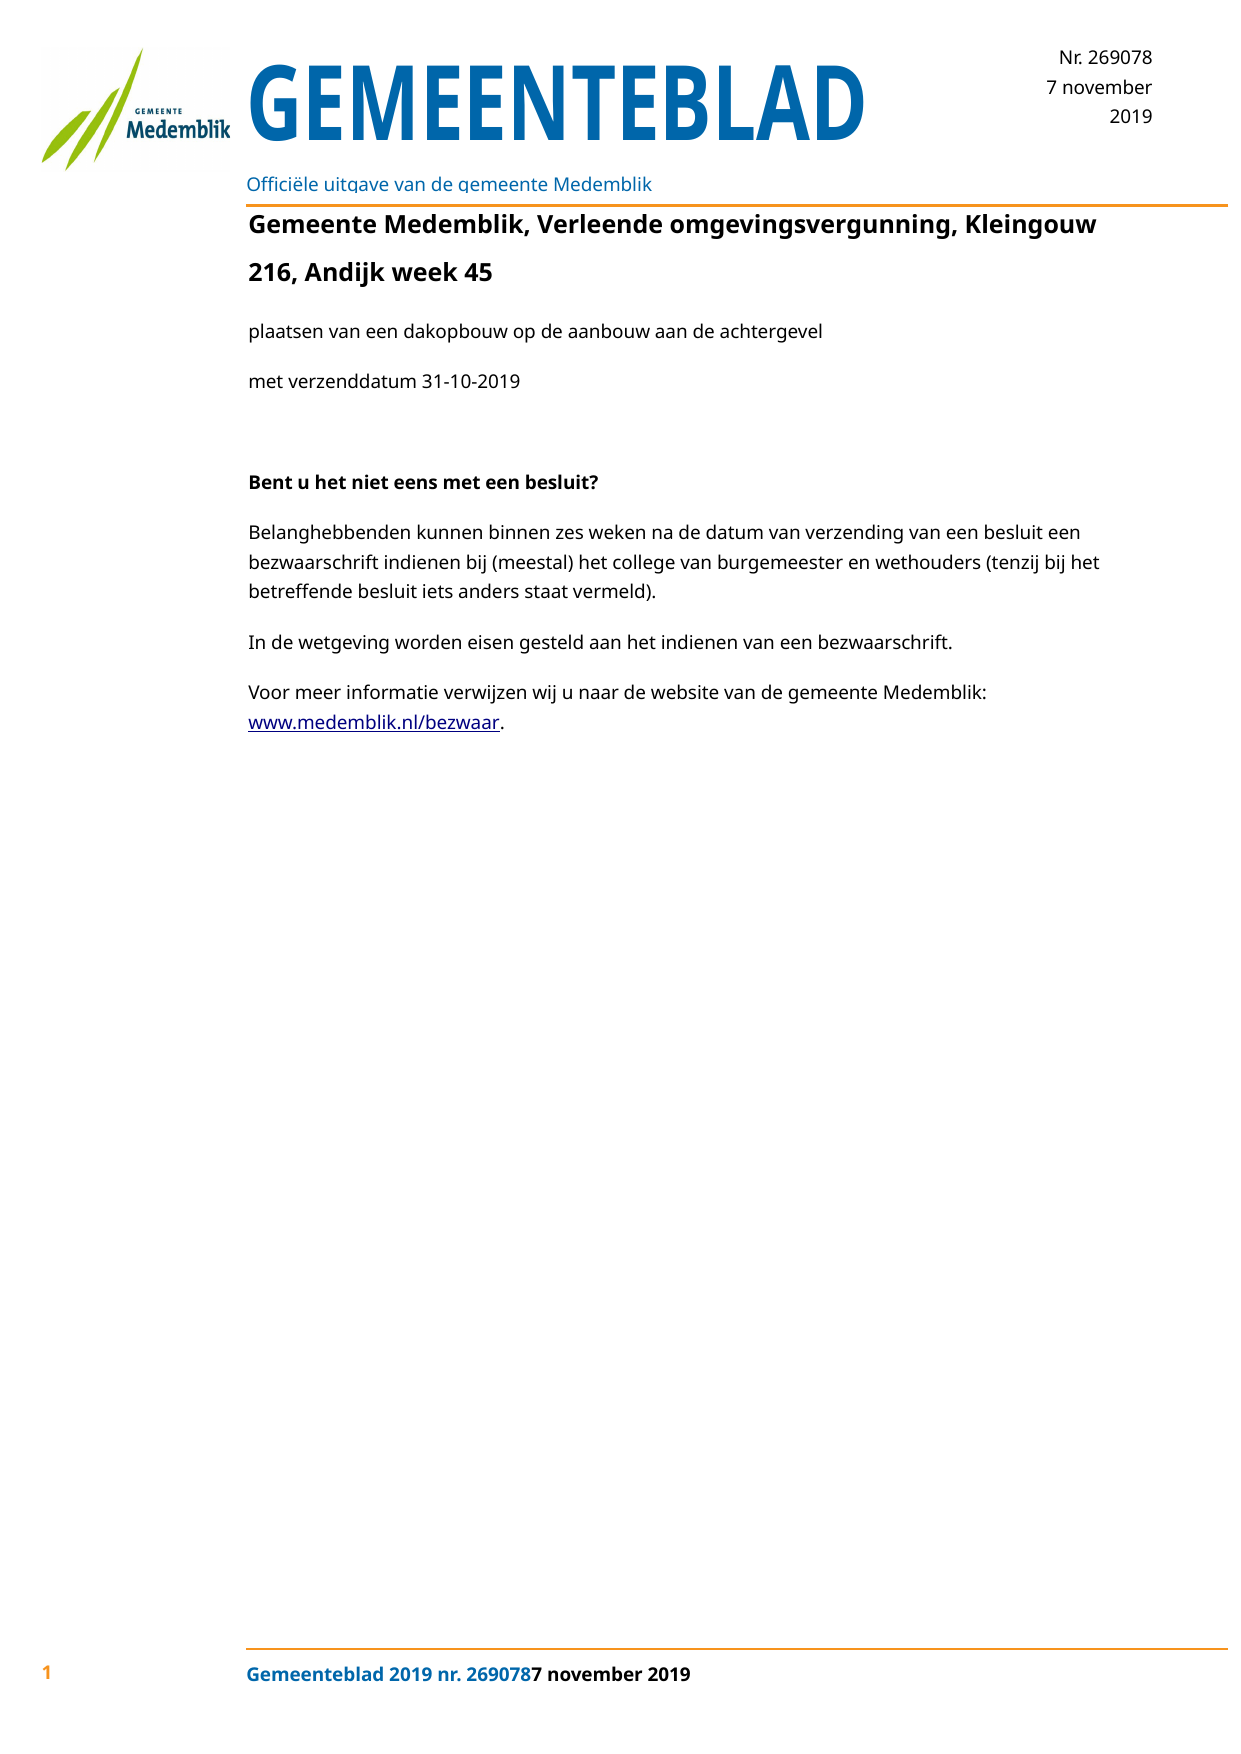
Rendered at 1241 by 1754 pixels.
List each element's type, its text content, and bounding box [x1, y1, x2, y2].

text Bent u het niet eens met een besluit? [248, 469, 1152, 495]
picture [41, 47, 231, 172]
text Voor meer informatie verwijzen wij u naar de website van de gemeente Medemblik: www.medemblik.nl/bezwaar. [248, 679, 1152, 735]
text In de wetgeving worden eisen gesteld aan het indienen van een bezwaarschrift. [248, 629, 1152, 655]
text plaatsen van een dakopbouw op de aanbouw aan de achtergevel [248, 318, 1152, 344]
text met verzenddatum 31-10-2019 [248, 368, 1152, 394]
text Gemeente Medemblik, Verleende omgevingsvergunning, Kleingouw 216, Andijk week 45 [248, 207, 1152, 288]
text Belanghebbenden kunnen binnen zes weken na de datum van verzending van een besluit een bezwaarschrift indienen bij (meestal) het college van burgemeester en wethouders (tenzij bij het betreffende besluit iets anders staat vermeld). [248, 519, 1152, 604]
